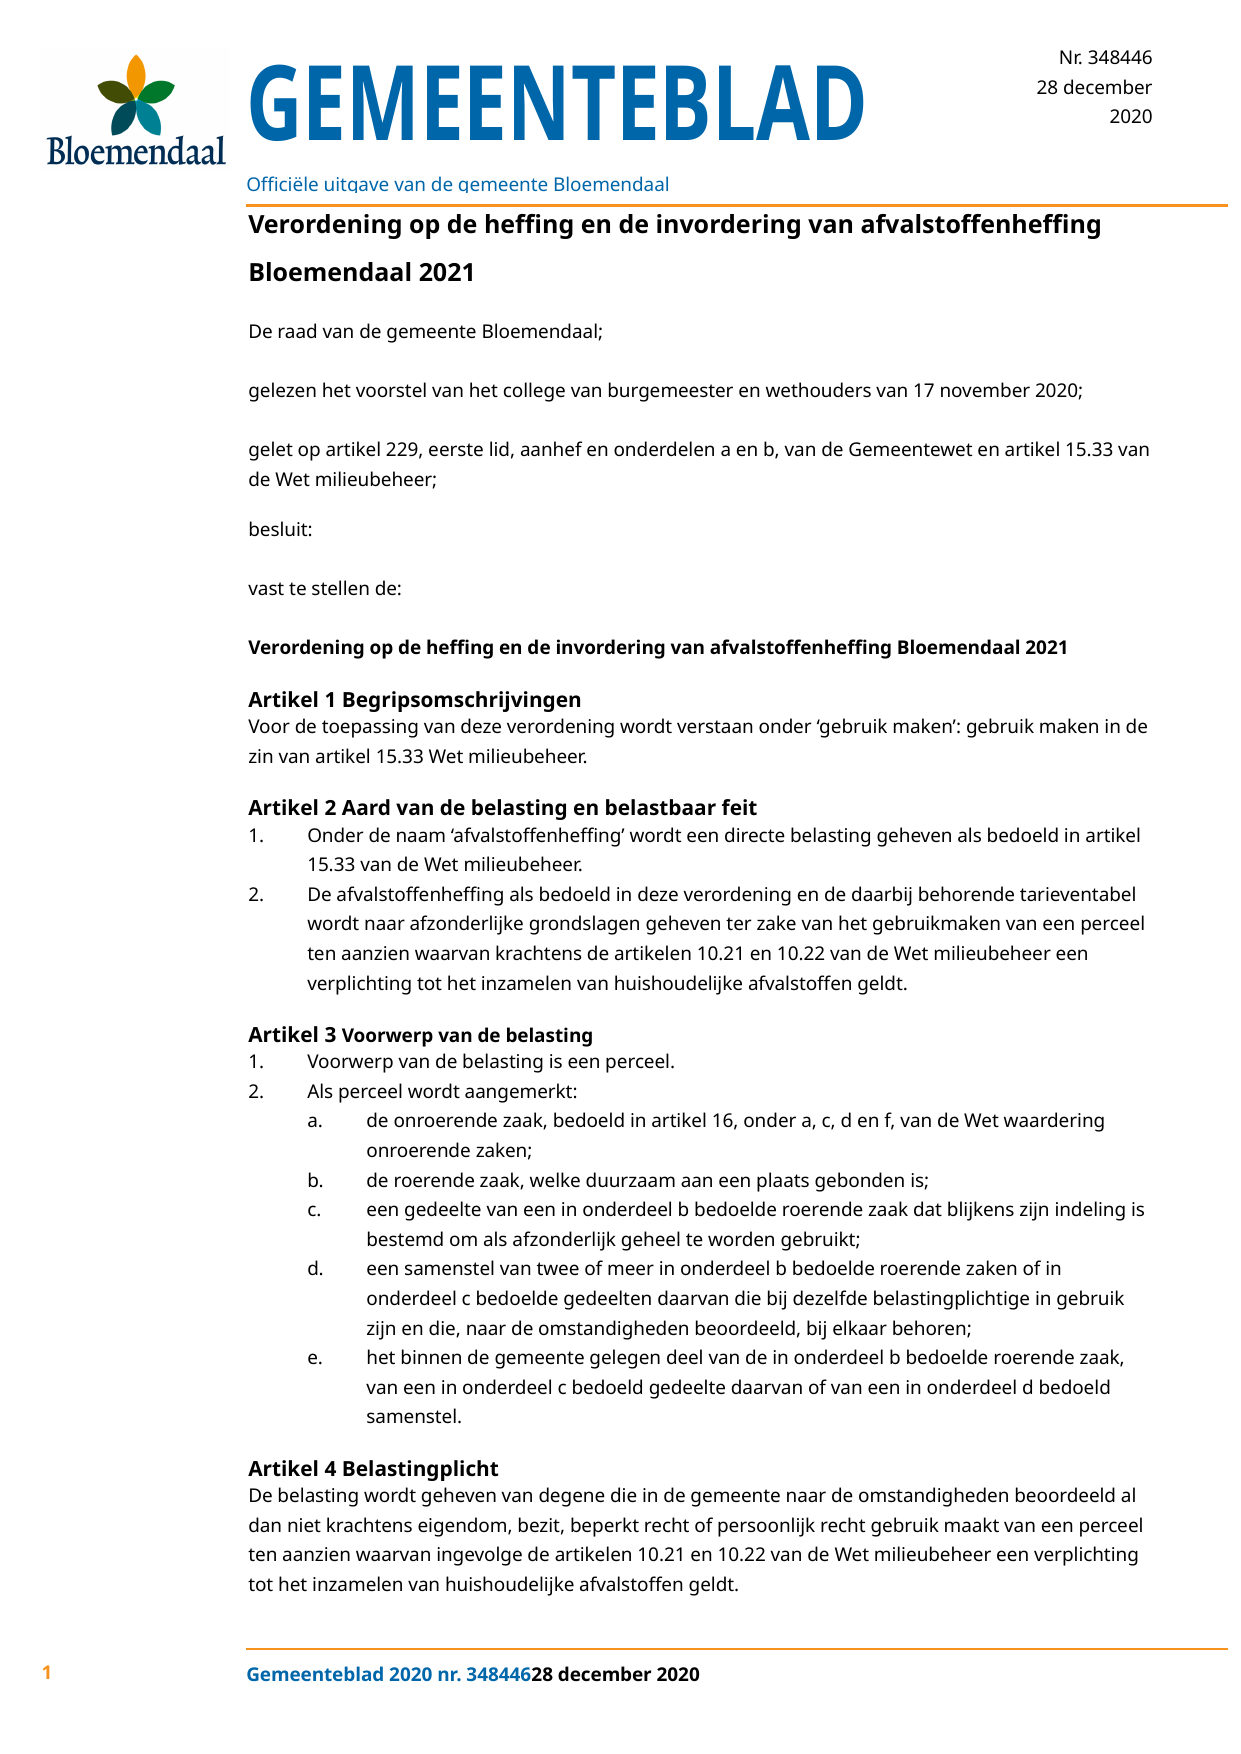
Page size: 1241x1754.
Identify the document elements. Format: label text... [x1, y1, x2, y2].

text Verordening op de heffing en de invordering van afvalstoffenheffing Bloemendaal 2021 [248, 207, 1152, 288]
list Als perceel wordt aangemerkt: [248, 1078, 1152, 1104]
text Voor de toepassing van deze verordening wordt verstaan onder ‘gebruik maken’: gebruik maken in de zin van artikel 15.33 Wet milieubeheer. [248, 713, 1152, 769]
picture [41, 47, 231, 172]
text Artikel 3 Voorwerp van de belasting [248, 1020, 1152, 1048]
text besluit: [248, 516, 1152, 542]
text gelet op artikel 229, eerste lid, aanhef en onderdelen a en b, van de Gemeentewet en artikel 15.33 van de Wet milieubeheer; [248, 436, 1152, 492]
text Artikel 2 Aard van de belasting en belastbaar feit [248, 793, 1152, 822]
list Onder de naam ‘afvalstoffenheffing’ wordt een directe belasting geheven als bedoeld in artikel 15.33 van de Wet milieubeheer. [248, 822, 1152, 877]
list Voorwerp van de belasting is een perceel. [248, 1048, 1152, 1074]
list een samenstel van twee of meer in onderdeel b bedoelde roerende zaken of in onderdeel c bedoelde gedeelten daarvan die bij dezelfde belastingplichtige in gebruik zijn en die, naar de omstandigheden beoordeeld, bij elkaar behoren; [307, 1256, 1152, 1341]
list het binnen de gemeente gelegen deel van de in onderdeel b bedoelde roerende zaak, van een in onderdeel c bedoeld gedeelte daarvan of van een in onderdeel d bedoeld samenstel. [307, 1344, 1152, 1429]
list een gedeelte van een in onderdeel b bedoelde roerende zaak dat blijkens zijn indeling is bestemd om als afzonderlijk geheel te worden gebruikt; [307, 1196, 1152, 1252]
list de roerende zaak, welke duurzaam aan een plaats gebonden is; [307, 1167, 1152, 1193]
text gelezen het voorstel van het college van burgemeester en wethouders van 17 november 2020; [248, 377, 1152, 403]
text vast te stellen de: [248, 575, 1152, 601]
text De belasting wordt geheven van degene die in de gemeente naar de omstandigheden beoordeeld al dan niet krachtens eigendom, bezit, beperkt recht of persoonlijk recht gebruik maakt van een perceel ten aanzien waarvan ingevolge de artikelen 10.21 en 10.22 van de Wet milieubeheer een verplichting tot het inzamelen van huishoudelijke afvalstoffen geldt. [248, 1482, 1152, 1597]
text Artikel 4 Belastingplicht [248, 1454, 1152, 1482]
list De afvalstoffenheffing als bedoeld in deze verordening en de daarbij behorende tarieventabel wordt naar afzonderlijke grondslagen geheven ter zake van het gebruikmaken van een perceel ten aanzien waarvan krachtens de artikelen 10.21 en 10.22 van de Wet milieubeheer een verplichting tot het inzamelen van huishoudelijke afvalstoffen geldt. [248, 881, 1152, 995]
text De raad van de gemeente Bloemendaal; [248, 318, 1152, 344]
list de onroerende zaak, bedoeld in artikel 16, onder a, c, d en f, van de Wet waardering onroerende zaken; [307, 1108, 1152, 1163]
text Artikel 1 Begripsomschrijvingen [248, 685, 1152, 713]
text Verordening op de heffing en de invordering van afvalstoffenheffing Bloemendaal 2021 [248, 634, 1152, 660]
